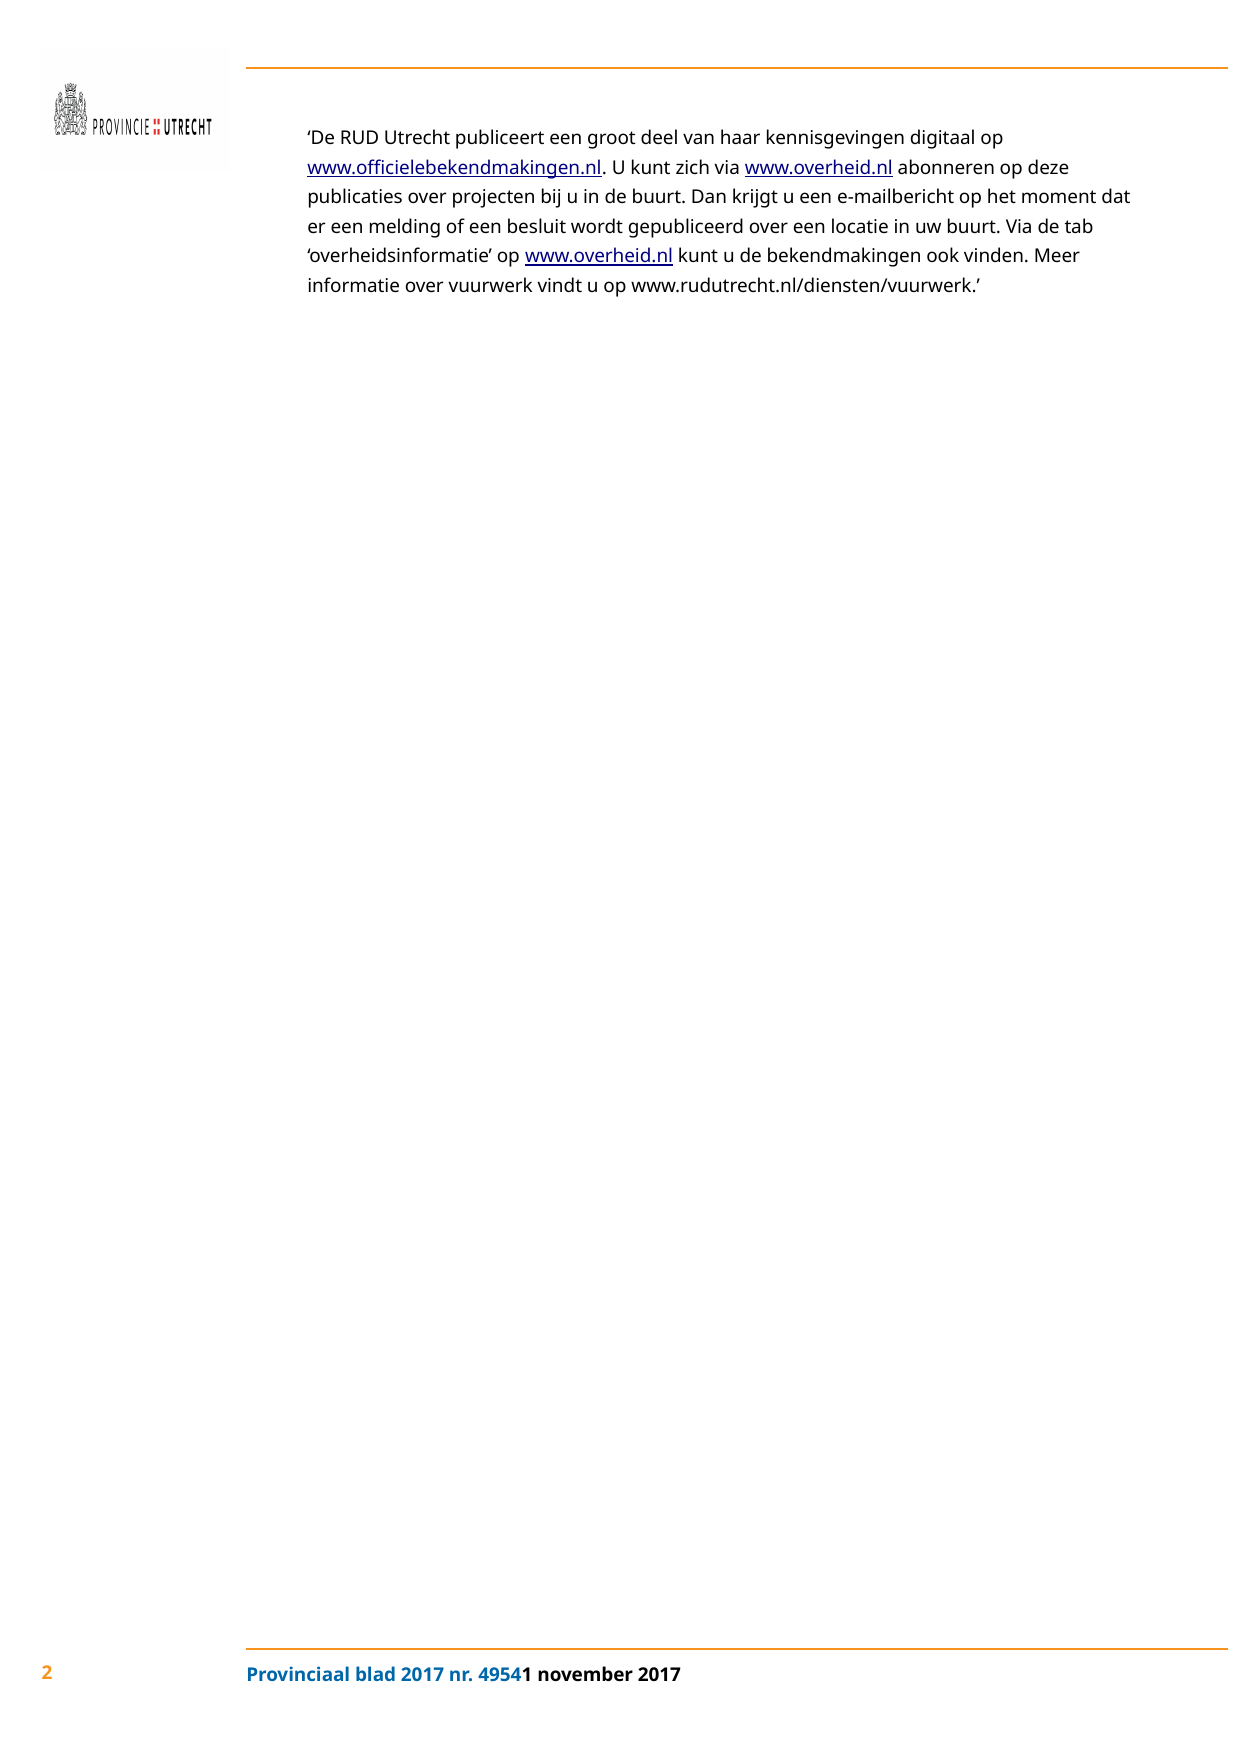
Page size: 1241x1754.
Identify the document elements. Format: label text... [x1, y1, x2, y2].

list ‘De RUD Utrecht publiceert een groot deel van haar kennisgevingen digitaal op www.officielebekendmakingen.nl. U kunt zich via www.overheid.nl abonneren op deze publicaties over projecten bij u in de buurt. Dan krijgt u een e-mailbericht op het moment dat er een melding of een besluit wordt gepubliceerd over een locatie in uw buurt. Via de tab ‘overheidsinformatie’ op www.overheid.nl kunt u de bekendmakingen ook vinden. Meer informatie over vuurwerk vindt u op www.rudutrecht.nl/diensten/vuurwerk.’ [248, 124, 1152, 298]
picture [41, 47, 231, 172]
